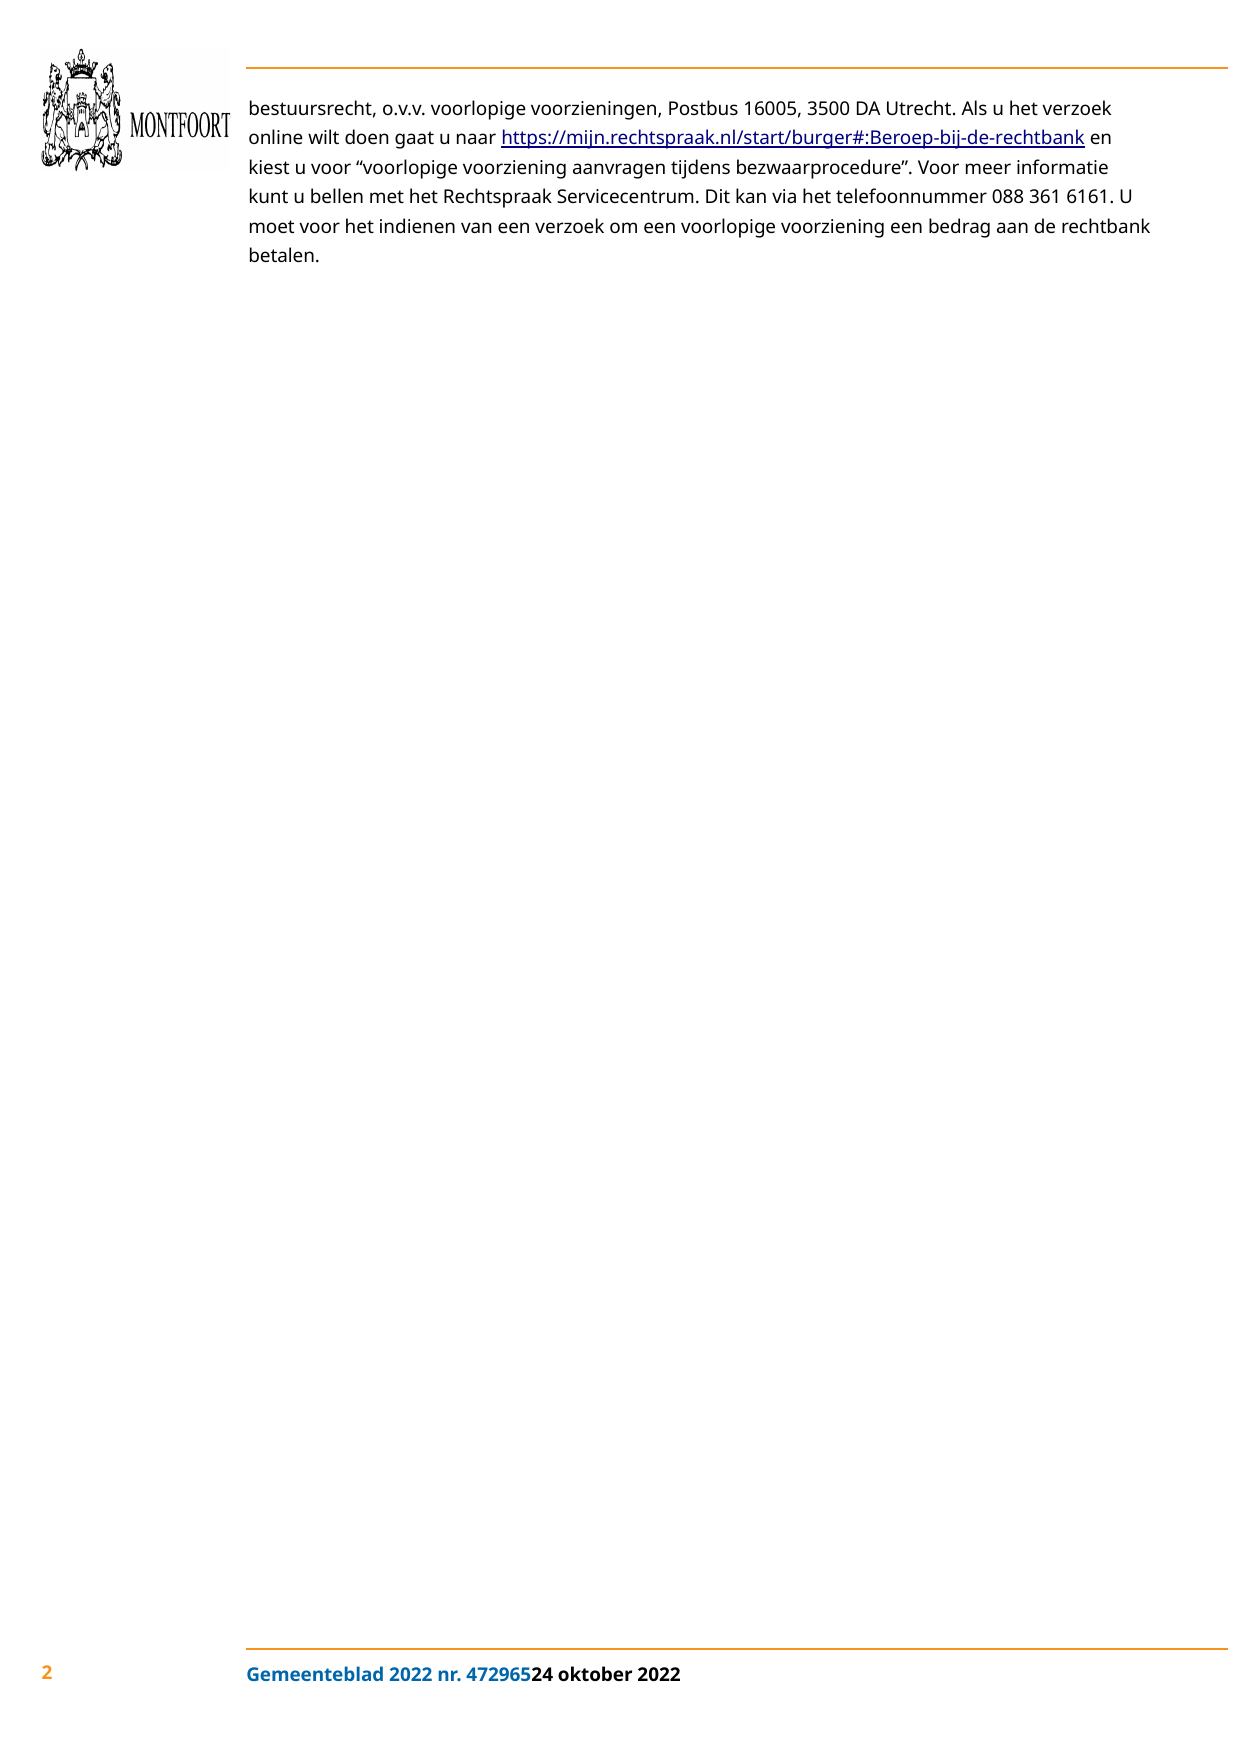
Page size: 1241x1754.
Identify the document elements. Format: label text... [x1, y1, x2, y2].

picture [41, 47, 231, 172]
text bestuursrecht, o.v.v. voorlopige voorzieningen, Postbus 16005, 3500 DA Utrecht. Als u het verzoek online wilt doen gaat u naar https://mijn.rechtspraak.nl/start/burger#:Beroep-bij-de-rechtbank en kiest u voor “voorlopige voorziening aanvragen tijdens bezwaarprocedure”. Voor meer informatie kunt u bellen met het Rechtspraak Servicecentrum. Dit kan via het telefoonnummer 088 361 6161. U moet voor het indienen van een verzoek om een voorlopige voorziening een bedrag aan de rechtbank betalen. [248, 95, 1152, 268]
